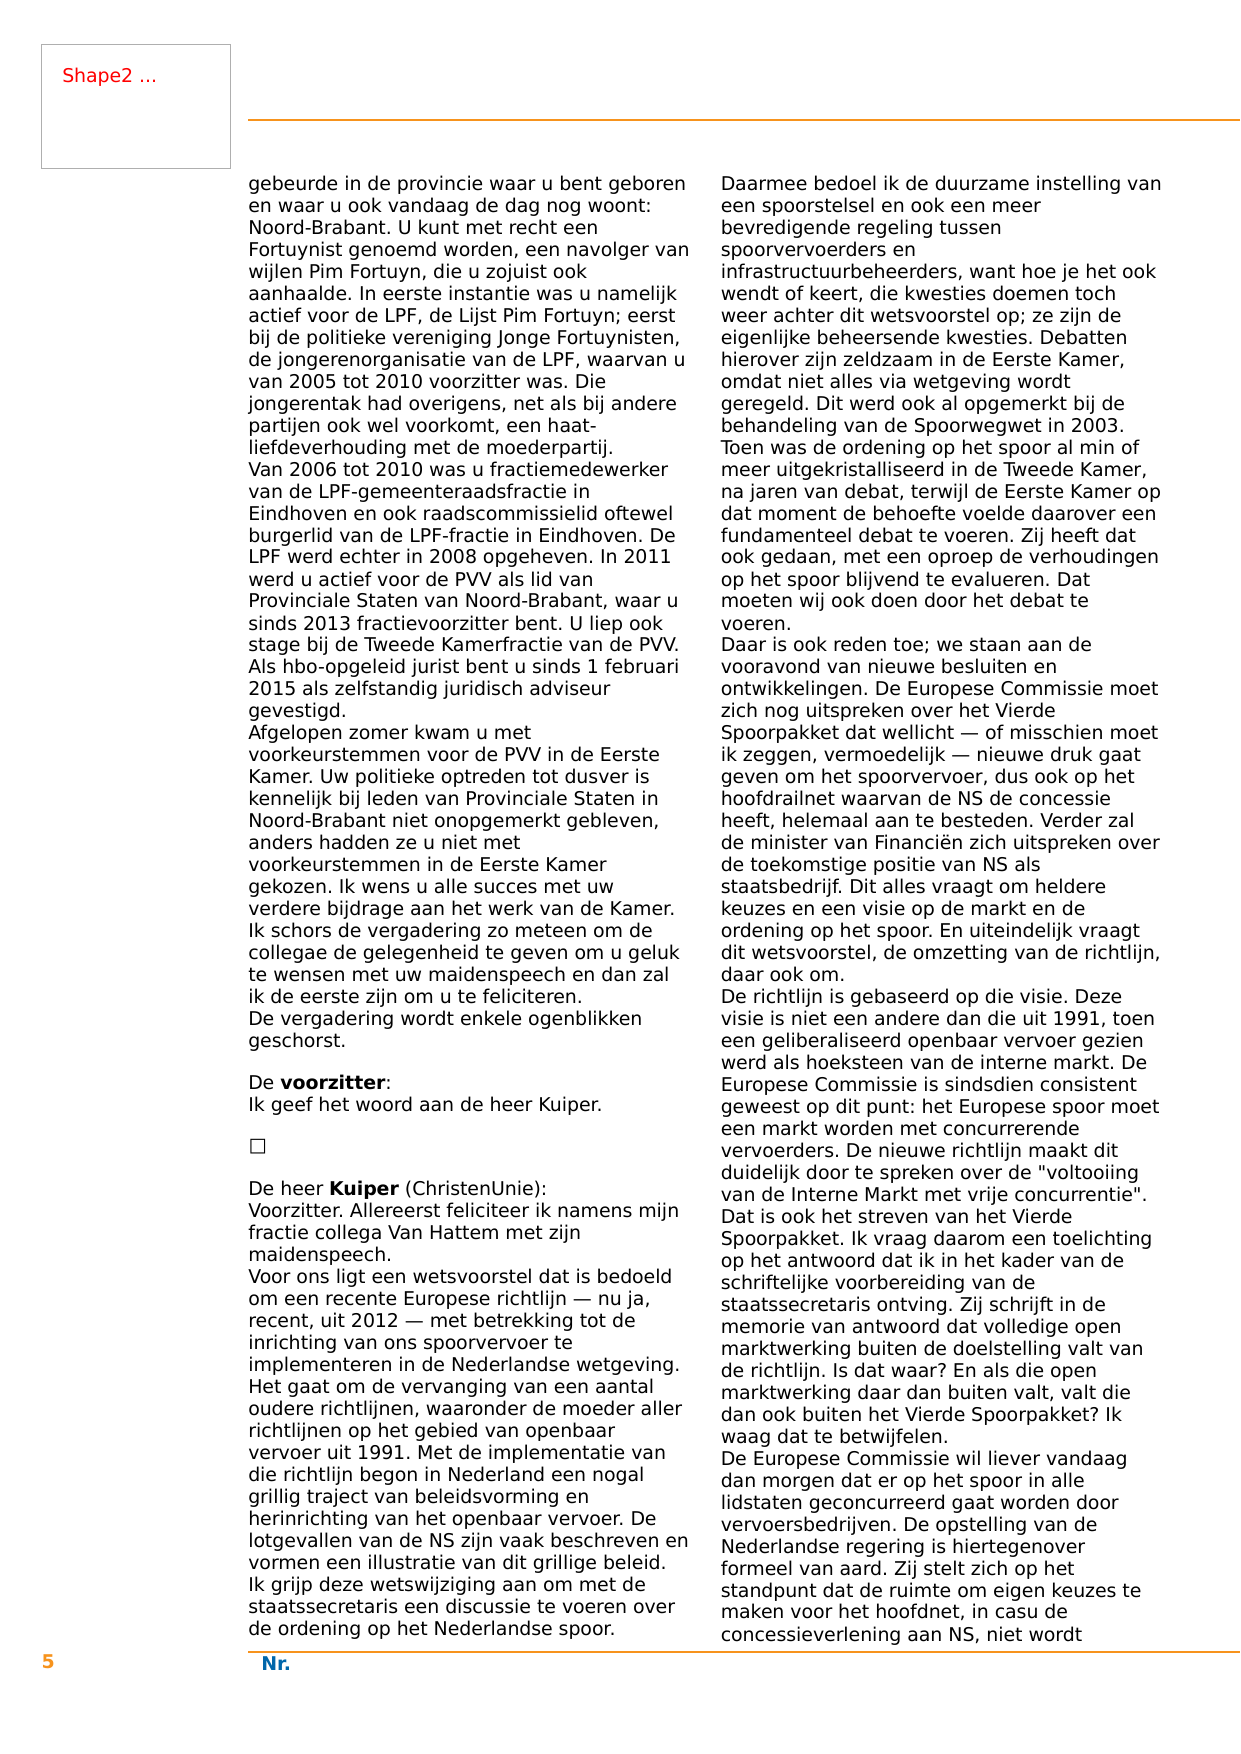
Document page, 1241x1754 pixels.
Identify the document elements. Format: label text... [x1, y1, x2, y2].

text De vergadering wordt enkele ogenblikken geschorst. [248, 1008, 691, 1052]
text De heer Kuiper (ChristenUnie): [248, 1178, 691, 1200]
text Ik schors de vergadering zo meteen om de collegae de gelegenheid te geven om u geluk te wensen met uw maidenspeech en dan zal ik de eerste zijn om u te feliciteren. [248, 920, 691, 1008]
text Voor ons ligt een wetsvoorstel dat is bedoeld om een recente Europese richtlijn — nu ja, recent, uit 2012 — met betrekking tot de inrichting van ons spoorvervoer te implementeren in de Nederlandse wetgeving. Het gaat om de vervanging van een aantal oudere richtlijnen, waaronder de moeder aller richtlijnen op het gebied van openbaar vervoer uit 1991. Met de implementatie van die richtlijn begon in Nederland een nogal grillig traject van beleidsvorming en herinrichting van het openbaar vervoer. De lotgevallen van de NS zijn vaak beschreven en vormen een illustratie van dit grillige beleid. [248, 1266, 691, 1573]
text ⬜ [248, 1136, 691, 1158]
text Daarmee bedoel ik de duurzame instelling van een spoorstelsel en ook een meer bevredigende regeling tussen spoorvervoerders en infrastructuurbeheerders, want hoe je het ook wendt of keert, die kwesties doemen toch weer achter dit wetsvoorstel op; ze zijn de eigenlijke beheersende kwesties. Debatten hierover zijn zeldzaam in de Eerste Kamer, omdat niet alles via wetgeving wordt geregeld. Dit werd ook al opgemerkt bij de behandeling van de Spoorwegwet in 2003. Toen was de ordening op het spoor al min of meer uitgekristalliseerd in de Tweede Kamer, na jaren van debat, terwijl de Eerste Kamer op dat moment de behoefte voelde daarover een fundamenteel debat te voeren. Zij heeft dat ook gedaan, met een oproep de verhoudingen op het spoor blijvend te evalueren. Dat moeten wij ook doen door het debat te voeren. [721, 173, 1163, 634]
text Daar is ook reden toe; we staan aan de vooravond van nieuwe besluiten en ontwikkelingen. De Europese Commissie moet zich nog uitspreken over het Vierde Spoorpakket dat wellicht — of misschien moet ik zeggen, vermoedelijk — nieuwe druk gaat geven om het spoorvervoer, dus ook op het hoofdrailnet waarvan de NS de concessie heeft, helemaal aan te besteden. Verder zal de minister van Financiën zich uitspreken over de toekomstige positie van NS als staatsbedrijf. Dit alles vraagt om heldere keuzes en een visie op de markt en de ordening op het spoor. En uiteindelijk vraagt dit wetsvoorstel, de omzetting van de richtlijn, daar ook om. [721, 634, 1163, 986]
text Ik geef het woord aan de heer Kuiper. [248, 1094, 691, 1116]
text Ik grijp deze wetswijziging aan om met de staatssecretaris een discussie te voeren over de ordening op het Nederlandse spoor. [248, 1573, 691, 1639]
text De voorzitter: [248, 1072, 691, 1094]
text Van 2006 tot 2010 was u fractiemedewerker van de LPF-gemeenteraadsfractie in Eindhoven en ook raadscommissielid oftewel burgerlid van de LPF-fractie in Eindhoven. De LPF werd echter in 2008 opgeheven. In 2011 werd u actief voor de PVV als lid van Provinciale Staten van Noord-Brabant, waar u sinds 2013 fractievoorzitter bent. U liep ook stage bij de Tweede Kamerfractie van de PVV. Als hbo-opgeleid jurist bent u sinds 1 februari 2015 als zelfstandig juridisch adviseur gevestigd. [248, 458, 691, 722]
text De richtlijn is gebaseerd op die visie. Deze visie is niet een andere dan die uit 1991, toen een geliberaliseerd openbaar vervoer gezien werd als hoeksteen van de interne markt. De Europese Commissie is sindsdien consistent geweest op dit punt: het Europese spoor moet een markt worden met concurrerende vervoerders. De nieuwe richtlijn maakt dit duidelijk door te spreken over de "voltooiing van de Interne Markt met vrije concurrentie". Dat is ook het streven van het Vierde Spoorpakket. Ik vraag daarom een toelichting op het antwoord dat ik in het kader van de schriftelijke voorbereiding van de staatssecretaris ontving. Zij schrijft in de memorie van antwoord dat volledige open marktwerking buiten de doelstelling valt van de richtlijn. Is dat waar? En als die open marktwerking daar dan buiten valt, valt die dan ook buiten het Vierde Spoorpakket? Ik waag dat te betwijfelen. [721, 986, 1163, 1448]
text gebeurde in de provincie waar u bent geboren en waar u ook vandaag de dag nog woont: Noord-Brabant. U kunt met recht een Fortuynist genoemd worden, een navolger van wijlen Pim Fortuyn, die u zojuist ook aanhaalde. In eerste instantie was u namelijk actief voor de LPF, de Lijst Pim Fortuyn; eerst bij de politieke vereniging Jonge Fortuynisten, de jongerenorganisatie van de LPF, waarvan u van 2005 tot 2010 voorzitter was. Die jongerentak had overigens, net als bij andere partijen ook wel voorkomt, een haat-liefdeverhouding met de moederpartij. [248, 173, 691, 458]
text Afgelopen zomer kwam u met voorkeurstemmen voor de PVV in de Eerste Kamer. Uw politieke optreden tot dusver is kennelijk bij leden van Provinciale Staten in Noord-Brabant niet onopgemerkt gebleven, anders hadden ze u niet met voorkeurstemmen in de Eerste Kamer gekozen. Ik wens u alle succes met uw verdere bijdrage aan het werk van de Kamer. [248, 722, 691, 920]
text De Europese Commissie wil liever vandaag dan morgen dat er op het spoor in alle lidstaten geconcurreerd gaat worden door vervoersbedrijven. De opstelling van de Nederlandse regering is hiertegenover formeel van aard. Zij stelt zich op het standpunt dat de ruimte om eigen keuzes te maken voor het hoofdnet, in casu de concessieverlening aan NS, niet wordt [721, 1448, 1163, 1645]
text Voorzitter. Allereerst feliciteer ik namens mijn fractie collega Van Hattem met zijn maidenspeech. [248, 1200, 691, 1266]
